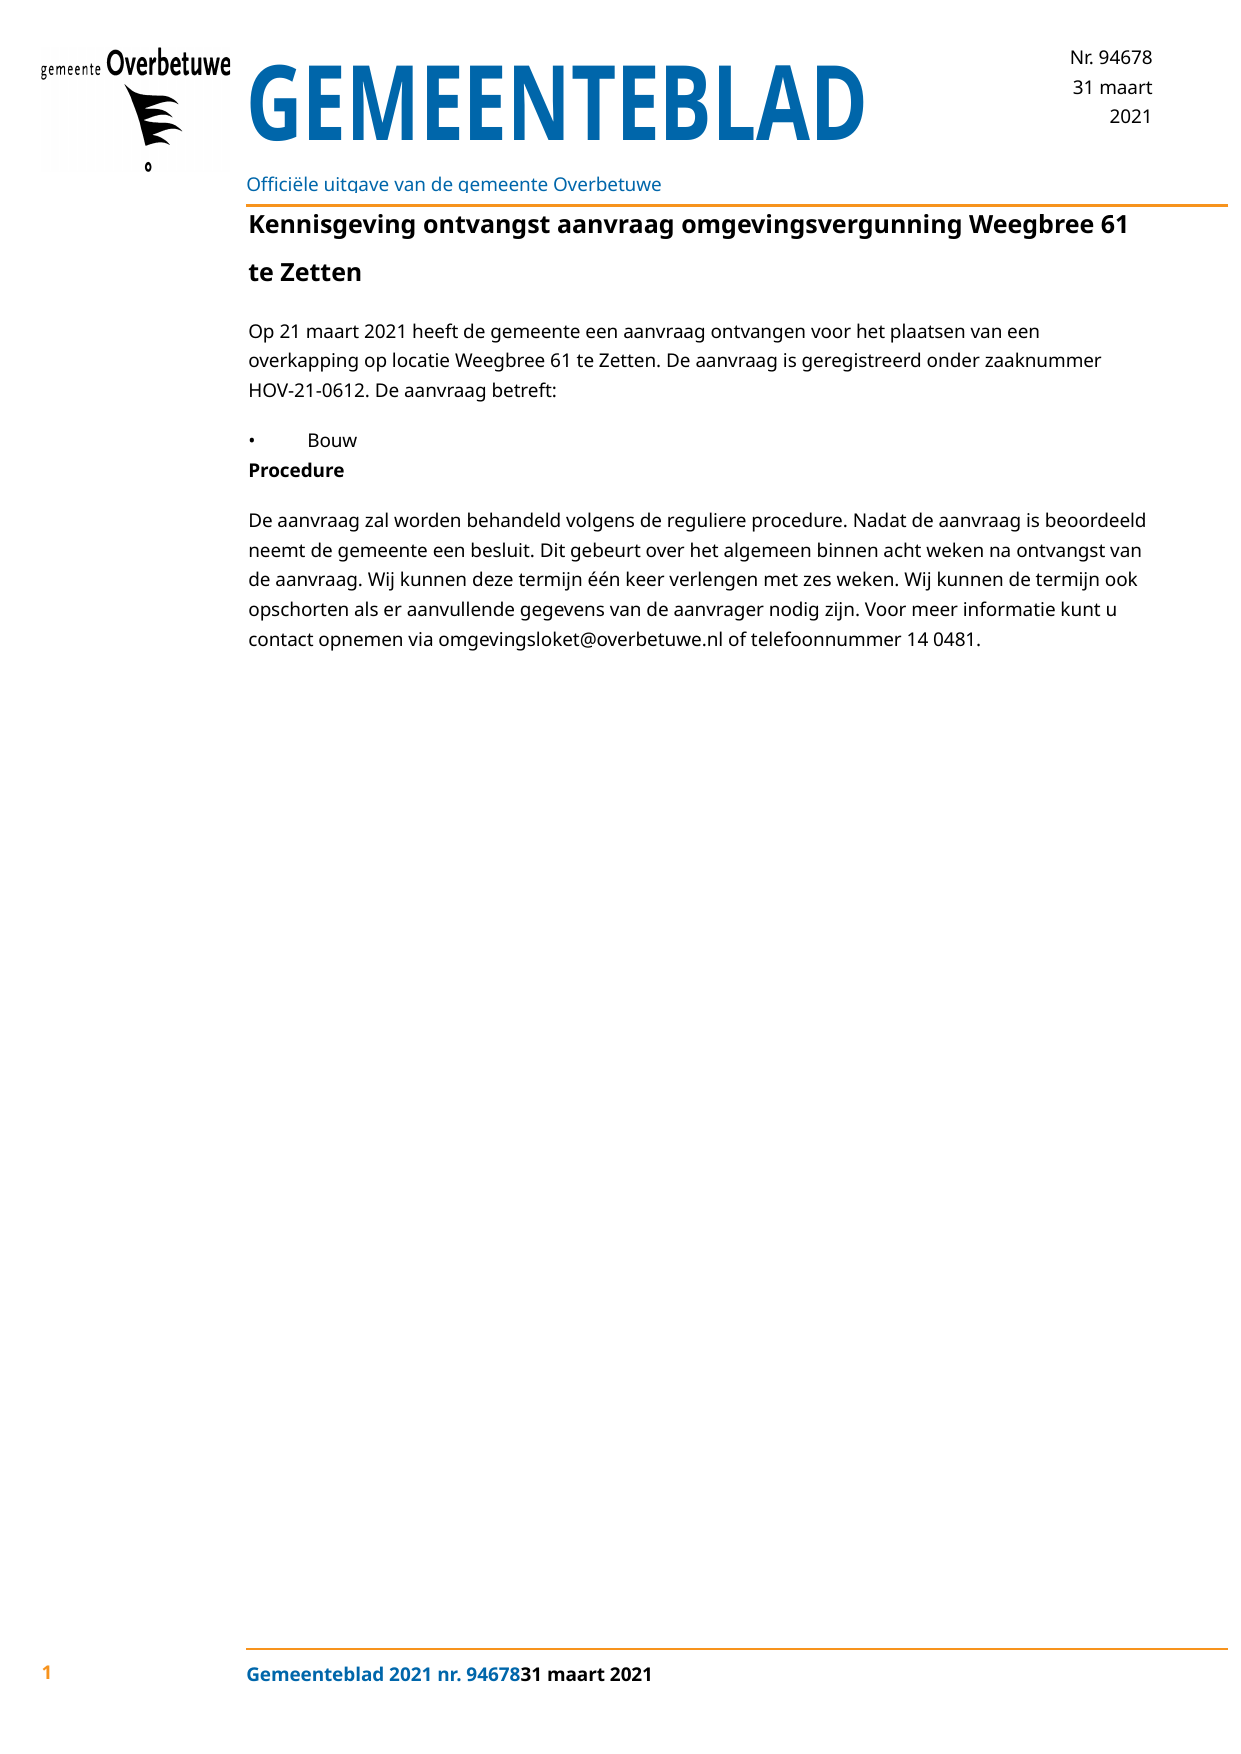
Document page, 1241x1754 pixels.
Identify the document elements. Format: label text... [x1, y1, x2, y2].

text Kennisgeving ontvangst aanvraag omgevingsvergunning Weegbree 61 te Zetten [248, 207, 1152, 288]
list Bouw [248, 427, 1152, 453]
picture [41, 47, 231, 172]
text Op 21 maart 2021 heeft de gemeente een aanvraag ontvangen voor het plaatsen van een overkapping op locatie Weegbree 61 te Zetten. De aanvraag is geregistreerd onder zaaknummer HOV-21-0612. De aanvraag betreft: [248, 318, 1152, 403]
text Procedure [248, 457, 1152, 483]
text De aanvraag zal worden behandeld volgens de reguliere procedure. Nadat de aanvraag is beoordeeld neemt de gemeente een besluit. Dit gebeurt over het algemeen binnen acht weken na ontvangst van de aanvraag. Wij kunnen deze termijn één keer verlengen met zes weken. Wij kunnen de termijn ook opschorten als er aanvullende gegevens van de aanvrager nodig zijn. Voor meer informatie kunt u contact opnemen via omgevingsloket@overbetuwe.nl of telefoonnummer 14 0481. [248, 507, 1152, 652]
